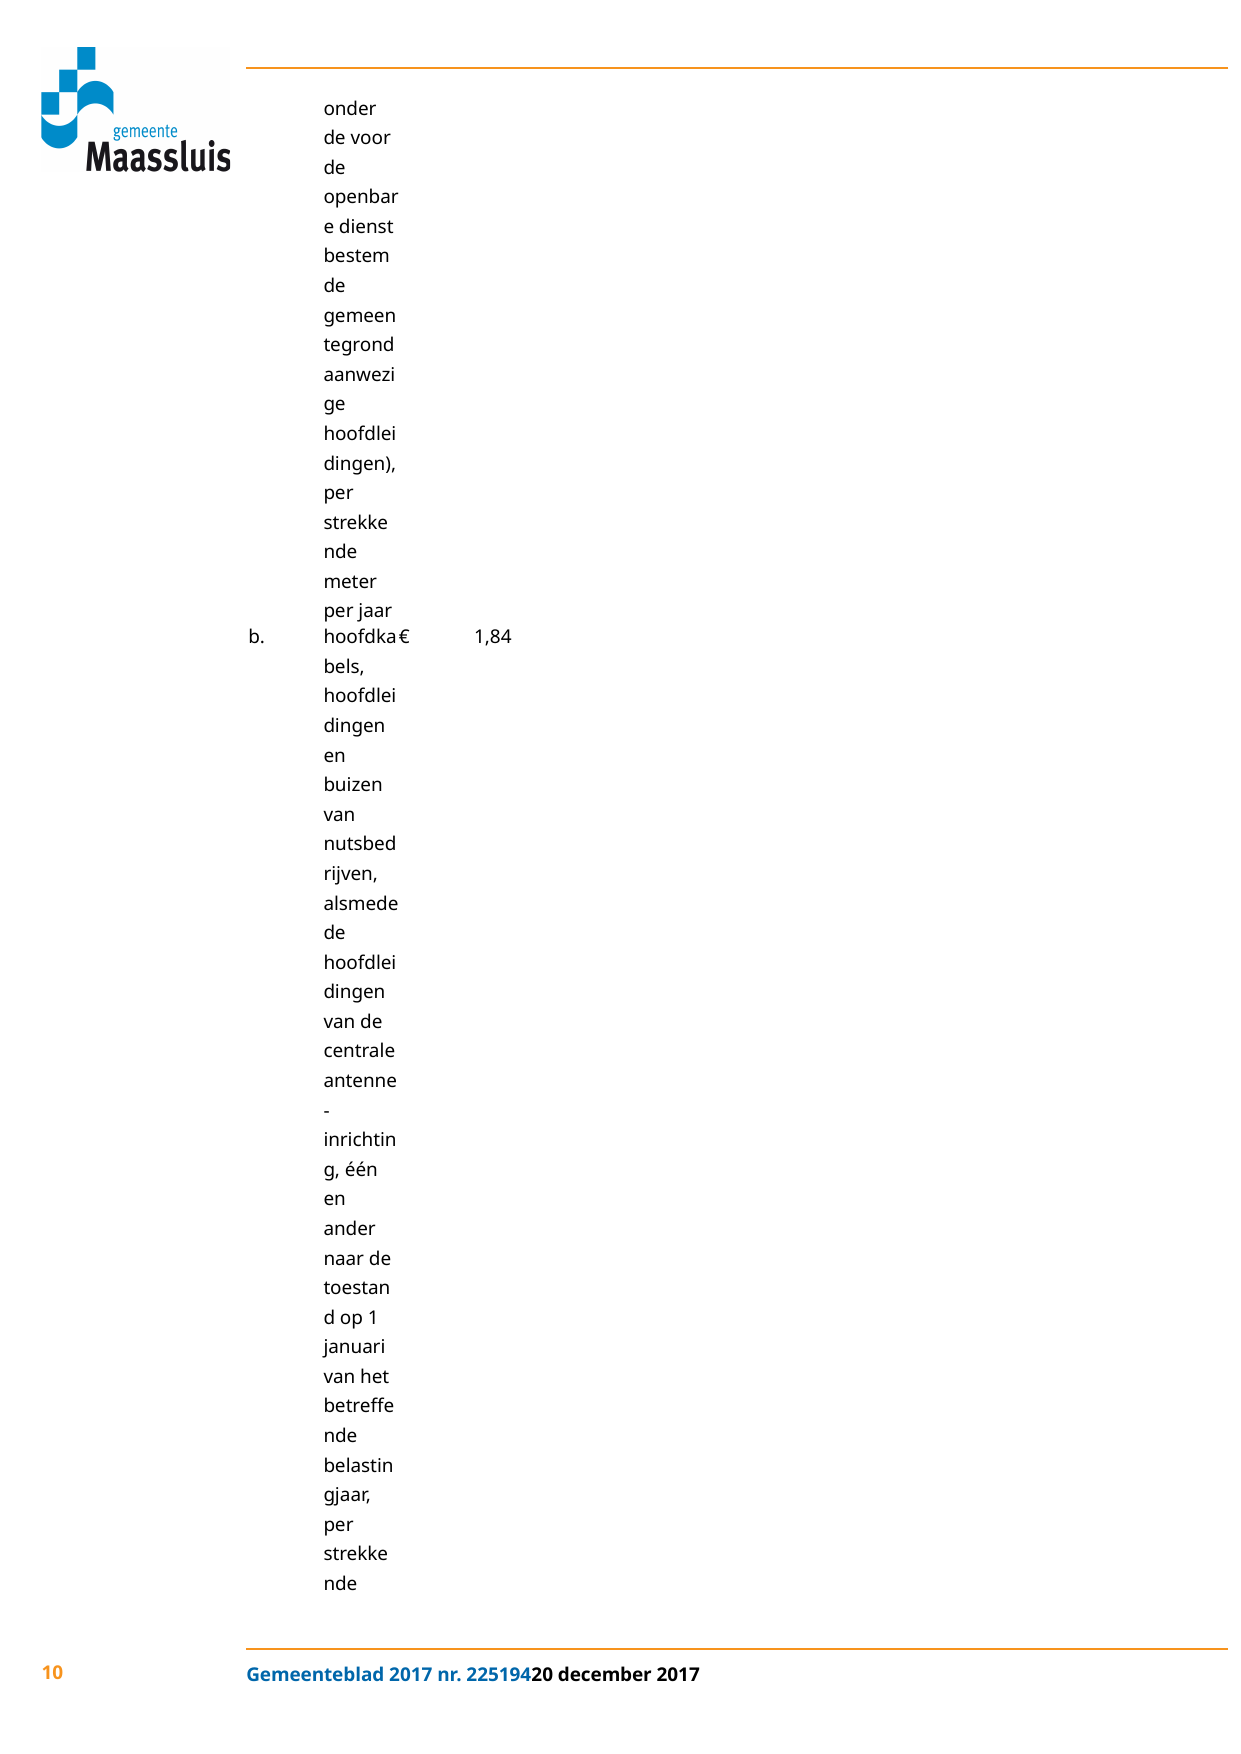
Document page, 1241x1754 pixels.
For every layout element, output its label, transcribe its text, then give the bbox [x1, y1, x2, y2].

table_cell b. [248, 624, 323, 1596]
picture [41, 47, 231, 172]
table_cell 1,84 [474, 624, 549, 1596]
picture [41, 47, 77, 92]
table_cell onder de voor de openbare dienst bestemde gemeentegrond aanwezige hoofdleidingen), per strekkende meter per jaar [323, 95, 398, 623]
table_cell hoofdkabels, hoofdleidingen en buizen van nutsbedrijven, alsmede de hoofdleidingen van de centrale antenne-inrichting, één en ander naar de toestand op 1 januari van het betreffende belastingjaar, per strekkende [323, 624, 398, 1596]
table_cell [399, 95, 474, 623]
table_cell € [399, 624, 474, 1596]
table_cell [474, 95, 549, 623]
table_cell [248, 95, 323, 623]
